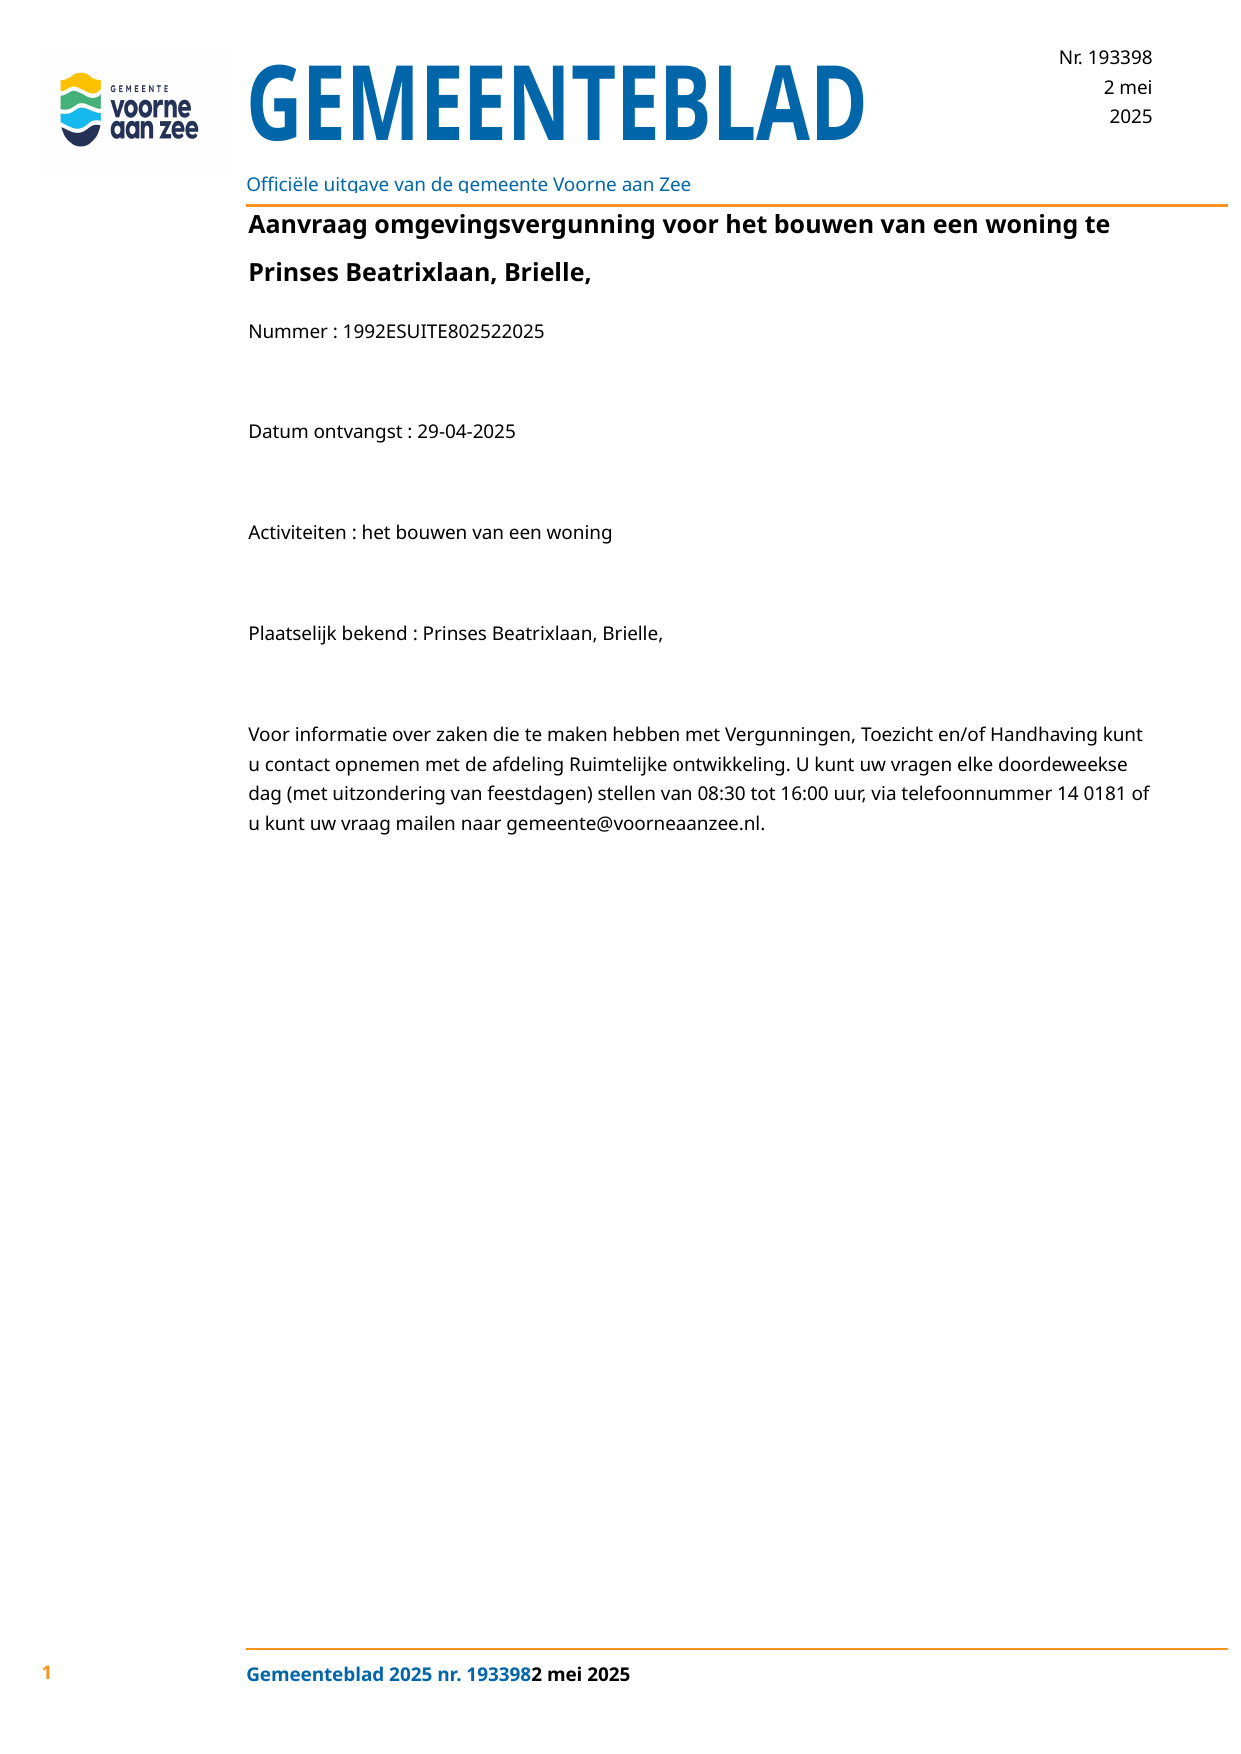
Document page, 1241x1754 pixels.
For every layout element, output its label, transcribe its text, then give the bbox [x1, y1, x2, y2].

text Voor informatie over zaken die te maken hebben met Vergunningen, Toezicht en/of Handhaving kunt u contact opnemen met de afdeling Ruimtelijke ontwikkeling. U kunt uw vragen elke doordeweekse dag (met uitzondering van feestdagen) stellen van 08:30 tot 16:00 uur, via telefoonnummer 14 0181 of u kunt uw vraag mailen naar gemeente@voorneaanzee.nl. [248, 721, 1152, 836]
text Datum ontvangst : 29-04-2025 [248, 419, 1152, 444]
text Activiteiten : het bouwen van een woning [248, 519, 1152, 545]
picture [41, 47, 231, 172]
text Nummer : 1992ESUITE802522025 [248, 318, 1152, 344]
text Aanvraag omgevingsvergunning voor het bouwen van een woning te Prinses Beatrixlaan, Brielle, [248, 207, 1152, 288]
text Plaatselijk bekend : Prinses Beatrixlaan, Brielle, [248, 620, 1152, 646]
